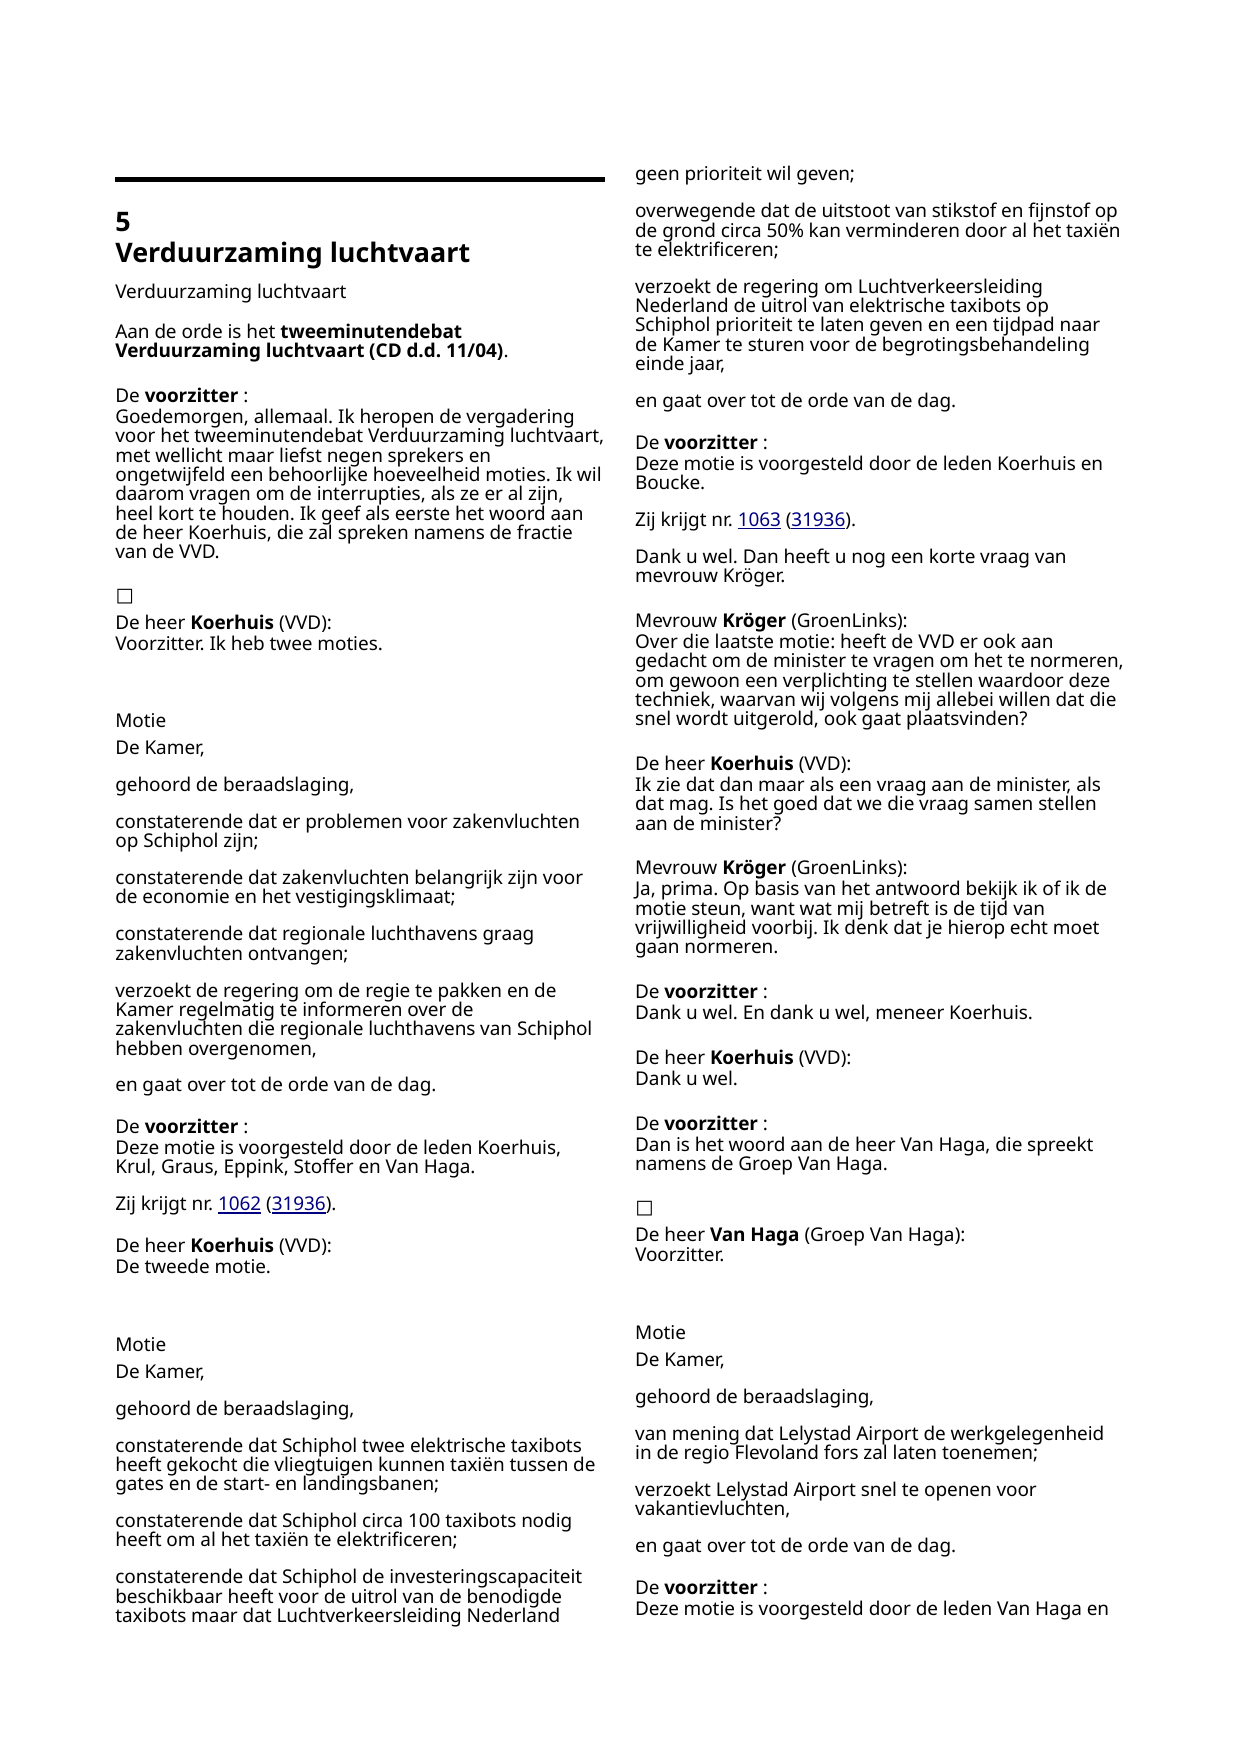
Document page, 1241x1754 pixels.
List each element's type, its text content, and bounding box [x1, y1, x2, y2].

text De heer Koerhuis (VVD): [115, 1232, 605, 1258]
text en gaat over tot de orde van de dag. [635, 392, 1125, 411]
text gehoord de beraadslaging, [115, 776, 605, 795]
text De voorzitter : [635, 429, 1125, 454]
text Dank u wel. Dan heeft u nog een korte vraag van mevrouw Kröger. [635, 548, 1125, 586]
text Voorzitter. [635, 1246, 1125, 1266]
text Aan de orde is het tweeminutendebat Verduurzaming luchtvaart (CD d.d. 11/04). [115, 323, 605, 362]
text Mevrouw Kröger (GroenLinks): [635, 607, 1125, 633]
text De voorzitter : [115, 1113, 605, 1139]
text gehoord de beraadslaging, [635, 1388, 1125, 1407]
text Verduurzaming luchtvaart [115, 283, 605, 302]
text verzoekt Lelystad Airport snel te openen voor vakantievluchten, [635, 1481, 1125, 1519]
text Over die laatste motie: heeft de VVD er ook aan gedacht om de minister te vragen om het te normeren, om gewoon een verplichting te stellen waardoor deze techniek, waarvan wij volgens mij allebei willen dat die snel wordt uitgerold, ook gaat plaatsvinden? [635, 633, 1125, 729]
text Ik zie dat dan maar als een vraag aan de minister, als dat mag. Is het goed dat we die vraag samen stellen aan de minister? [635, 776, 1125, 834]
text De tweede motie. [115, 1258, 605, 1277]
text ⬜ [115, 583, 605, 609]
text constaterende dat Schiphol circa 100 taxibots nodig heeft om al het taxiën te elektrificeren; [115, 1512, 605, 1551]
text Zij krijgt nr. 1063 (31936). [635, 511, 1125, 530]
text De heer Koerhuis (VVD): [115, 609, 605, 634]
text 5 [115, 203, 605, 239]
text constaterende dat Schiphol de investeringscapaciteit beschikbaar heeft voor de uitrol van de benodigde taxibots maar dat Luchtverkeersleiding Nederland [115, 1568, 605, 1626]
text constaterende dat er problemen voor zakenvluchten op Schiphol zijn; [115, 813, 605, 851]
text Mevrouw Kröger (GroenLinks): [635, 854, 1125, 880]
text van mening dat Lelystad Airport de werkgelegenheid in de regio Flevoland fors zal laten toenemen; [635, 1425, 1125, 1463]
text De voorzitter : [635, 1110, 1125, 1136]
text Goedemorgen, allemaal. Ik heropen de vergadering voor het tweeminutendebat Verduurzaming luchtvaart, met wellicht maar liefst negen sprekers en ongetwijfeld een behoorlijke hoeveelheid moties. Ik wil daarom vragen om de interrupties, als ze er al zijn, heel kort te houden. Ik geef als eerste het woord aan de heer Koerhuis, die zal spreken namens de fractie van de VVD. [115, 408, 605, 562]
text Voorzitter. Ik heb twee moties. [115, 634, 605, 654]
text overwegende dat de uitstoot van stikstof en fijnstof op de grond circa 50% kan verminderen door al het taxiën te elektrificeren; [635, 202, 1125, 260]
text Deze motie is voorgesteld door de leden Koerhuis, Krul, Graus, Eppink, Stoffer en Van Haga. [115, 1139, 605, 1178]
text De voorzitter : [635, 978, 1125, 1004]
text ⬜ [635, 1195, 1125, 1221]
text verzoekt de regering om de regie te pakken en de Kamer regelmatig te informeren over de zakenvluchten die regionale luchthavens van Schiphol hebben overgenomen, [115, 982, 605, 1059]
text De heer Van Haga (Groep Van Haga): [635, 1221, 1125, 1246]
text Deze motie is voorgesteld door de leden Van Haga en [635, 1600, 1125, 1619]
text verzoekt de regering om Luchtverkeersleiding Nederland de uitrol van elektrische taxibots op Schiphol prioriteit te laten geven en een tijdpad naar de Kamer te sturen voor de begrotingsbehandeling einde jaar, [635, 278, 1125, 374]
text De heer Koerhuis (VVD): [635, 1044, 1125, 1070]
text Dank u wel. [635, 1070, 1125, 1089]
text constaterende dat regionale luchthavens graag zakenvluchten ontvangen; [115, 925, 605, 964]
text constaterende dat zakenvluchten belangrijk zijn voor de economie en het vestigingsklimaat; [115, 869, 605, 908]
text Ja, prima. Op basis van het antwoord bekijk ik of ik de motie steun, want wat mij betreft is de tijd van vrijwilligheid voorbij. Ik denk dat je hierop echt moet gaan normeren. [635, 880, 1125, 957]
text Zij krijgt nr. 1062 (31936). [115, 1195, 605, 1215]
text en gaat over tot de orde van de dag. [635, 1537, 1125, 1557]
text en gaat over tot de orde van de dag. [115, 1076, 605, 1096]
text De voorzitter : [115, 382, 605, 408]
text gehoord de beraadslaging, [115, 1399, 605, 1419]
text De Kamer, [115, 1363, 605, 1382]
text Motie [635, 1319, 1125, 1345]
text De Kamer, [115, 739, 605, 758]
text De heer Koerhuis (VVD): [635, 750, 1125, 776]
text Verduurzaming luchtvaart [115, 239, 605, 283]
text Motie [115, 1331, 605, 1357]
text Dan is het woord aan de heer Van Haga, die spreekt namens de Groep Van Haga. [635, 1136, 1125, 1174]
text geen prioriteit wil geven; [635, 165, 1125, 184]
text constaterende dat Schiphol twee elektrische taxibots heeft gekocht die vliegtuigen kunnen taxiën tussen de gates en de start- en landingsbanen; [115, 1437, 605, 1494]
text Deze motie is voorgesteld door de leden Koerhuis en Boucke. [635, 454, 1125, 493]
text De voorzitter : [635, 1574, 1125, 1600]
text De Kamer, [635, 1351, 1125, 1370]
text Dank u wel. En dank u wel, meneer Koerhuis. [635, 1004, 1125, 1023]
text Motie [115, 707, 605, 733]
